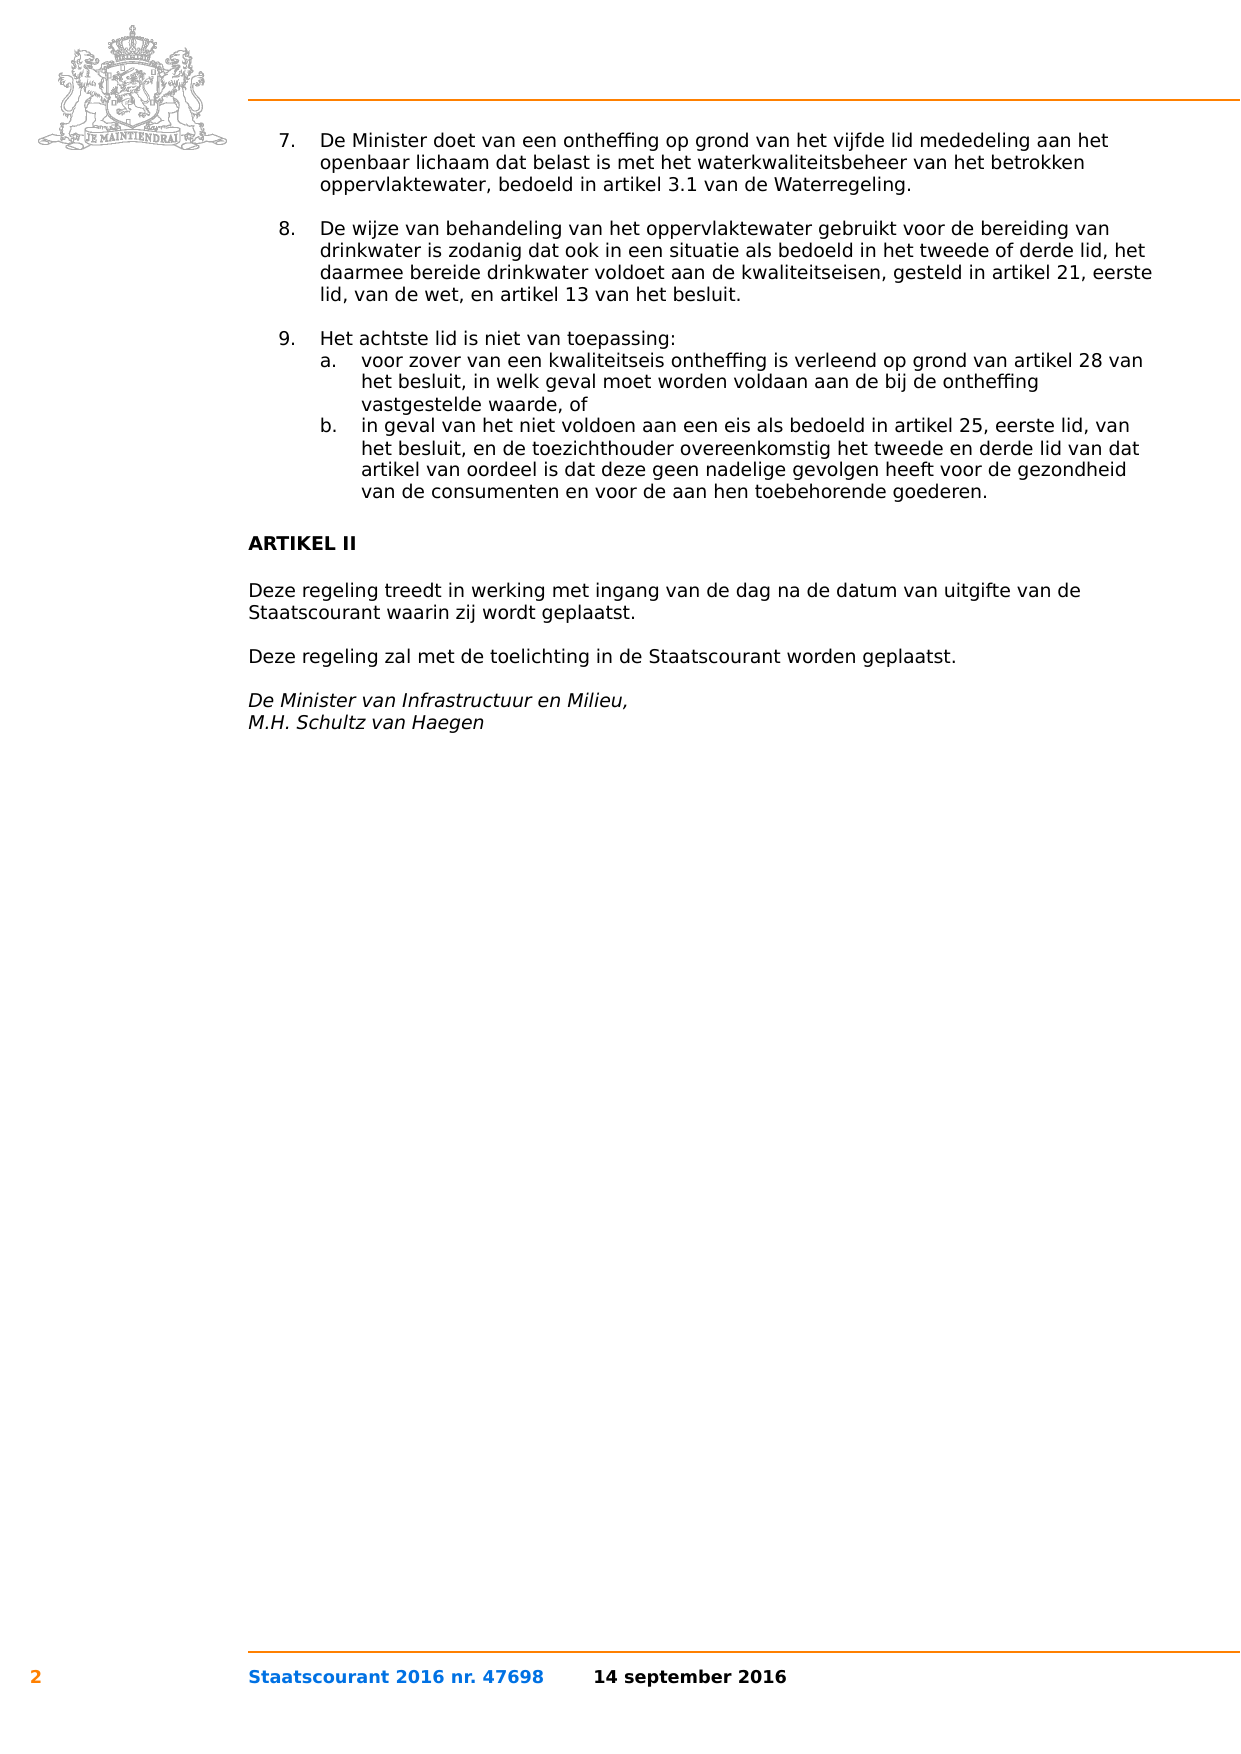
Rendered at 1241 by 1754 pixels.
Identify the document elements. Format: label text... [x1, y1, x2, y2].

text a. voor zover van een kwaliteitseis ontheffing is verleend op grond van artikel 28 van het besluit, in welk geval moet worden voldaan aan de bij de ontheffing vastgestelde waarde, of [319, 349, 1163, 415]
text b. in geval van het niet voldoen aan een eis als bedoeld in artikel 25, eerste lid, van het besluit, en de toezichthouder overeenkomstig het tweede en derde lid van dat artikel van oordeel is dat deze geen nadelige gevolgen heeft voor de gezondheid van de consumenten en voor de aan hen toebehorende goederen. [319, 415, 1163, 503]
text 8. De wijze van behandeling van het oppervlaktewater gebruikt voor de bereiding van drinkwater is zodanig dat ook in een situatie als bedoeld in het tweede of derde lid, het daarmee bereide drinkwater voldoet aan de kwaliteitseisen, gesteld in artikel 21, eerste lid, van de wet, en artikel 13 van het besluit. [278, 218, 1163, 306]
text 7. De Minister doet van een ontheffing op grond van het vijfde lid mededeling aan het openbaar lichaam dat belast is met het waterkwaliteitsbeheer van het betrokken oppervlaktewater, bedoeld in artikel 3.1 van de Waterregeling. [278, 130, 1163, 196]
text 9. Het achtste lid is niet van toepassing: [278, 327, 1163, 349]
subtitle ARTIKEL II [248, 533, 1163, 555]
text De Minister van Infrastructuur en Milieu, M.H. Schultz van Haegen [248, 690, 1163, 734]
text Deze regeling treedt in werking met ingang van de dag na de datum van uitgifte van de Staatscourant waarin zij wordt geplaatst. [248, 580, 1163, 624]
picture [38, 25, 227, 150]
text Deze regeling zal met de toelichting in de Staatscourant worden geplaatst. [248, 646, 1163, 668]
